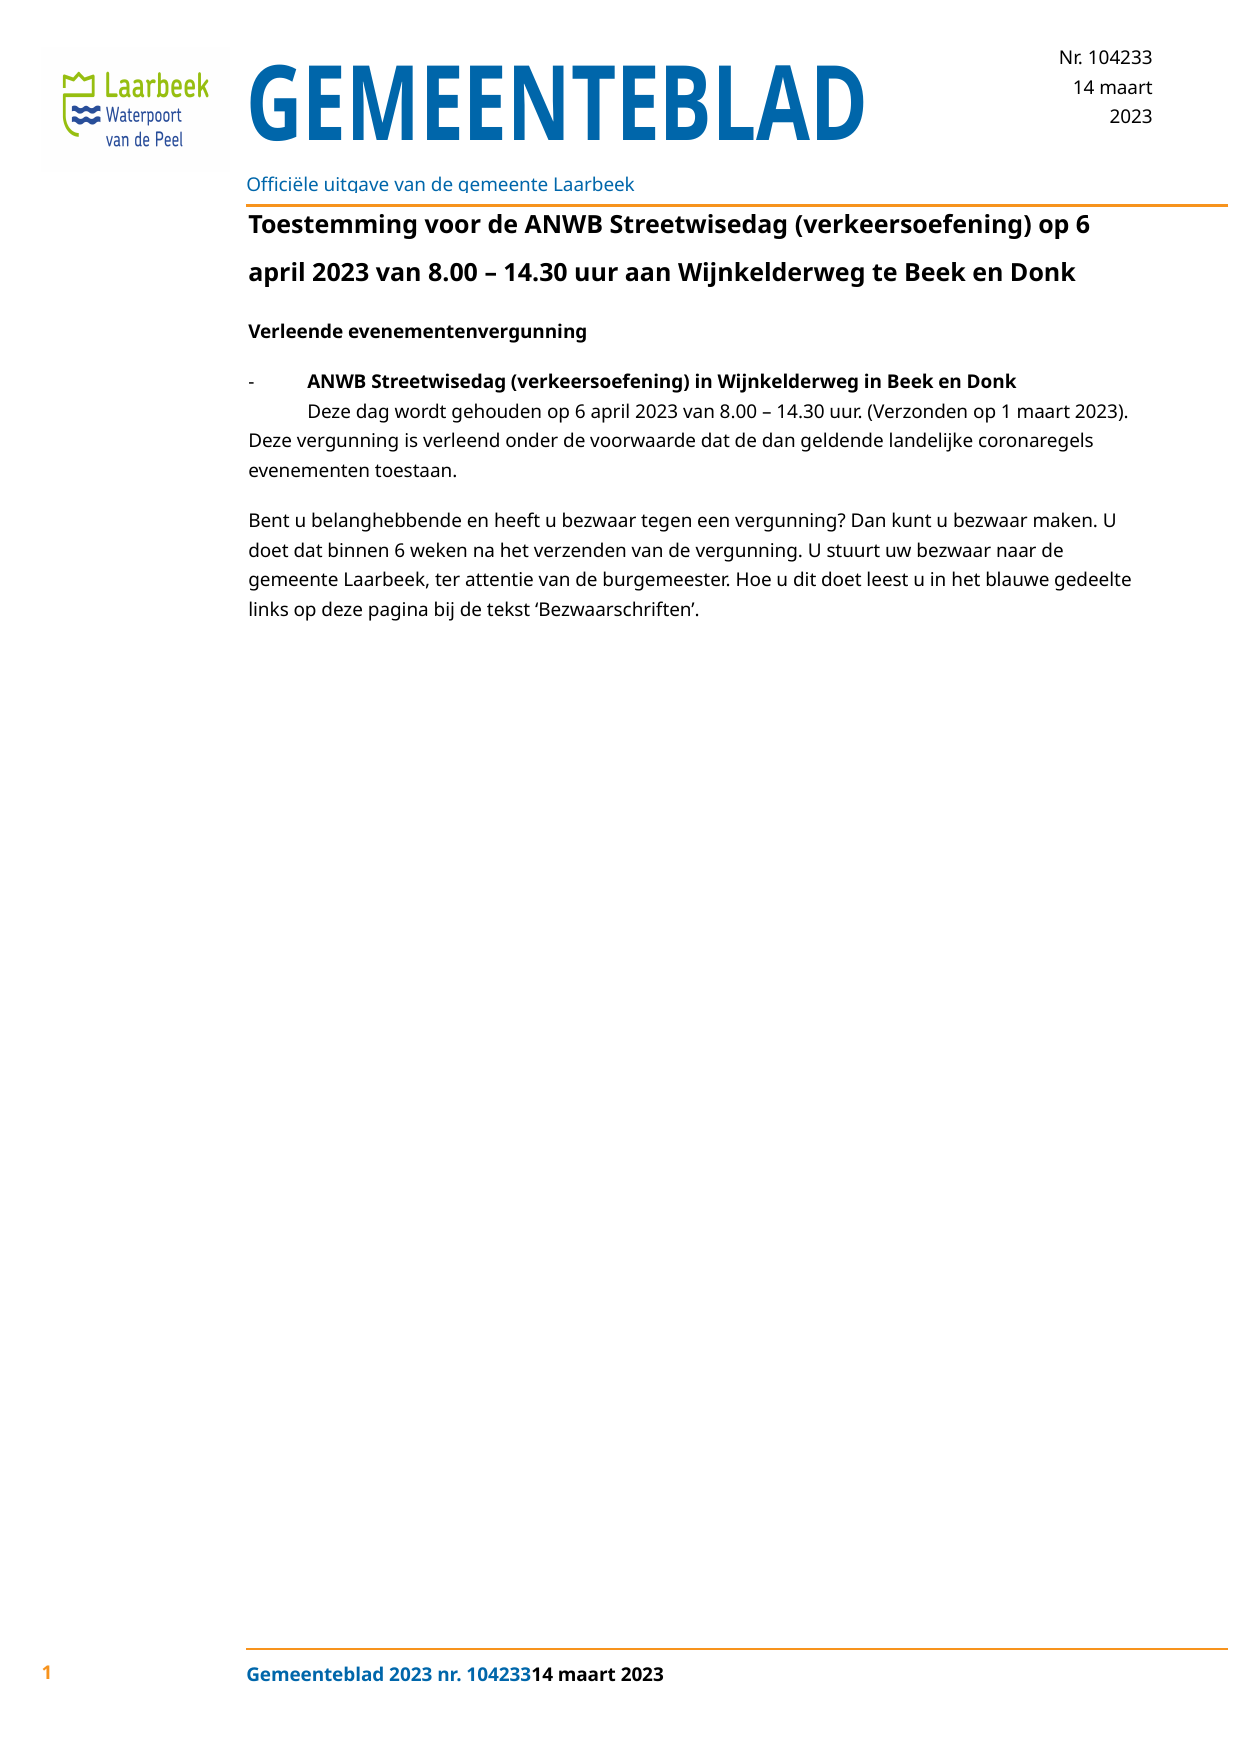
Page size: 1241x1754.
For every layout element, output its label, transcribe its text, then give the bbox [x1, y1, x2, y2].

list ANWB Streetwisedag (verkeersoefening) in Wijnkelderweg in Beek en Donk [248, 368, 1152, 394]
text Deze vergunning is verleend onder de voorwaarde dat de dan geldende landelijke coronaregels evenementen toestaan. [248, 427, 1152, 483]
text Toestemming voor de ANWB Streetwisedag (verkeersoefening) op 6 april 2023 van 8.00 – 14.30 uur aan Wijnkelderweg te Beek en Donk [248, 207, 1152, 288]
list Deze dag wordt gehouden op 6 april 2023 van 8.00 – 14.30 uur. (Verzonden op 1 maart 2023). [248, 398, 1152, 424]
text Bent u belanghebbende en heeft u bezwaar tegen een vergunning? Dan kunt u bezwaar maken. U doet dat binnen 6 weken na het verzenden van de vergunning. U stuurt uw bezwaar naar de gemeente Laarbeek, ter attentie van de burgemeester. Hoe u dit doet leest u in het blauwe gedeelte links op deze pagina bij de tekst ‘Bezwaarschriften’. [248, 507, 1152, 622]
picture [41, 47, 231, 172]
text Verleende evenementenvergunning [248, 318, 1152, 344]
